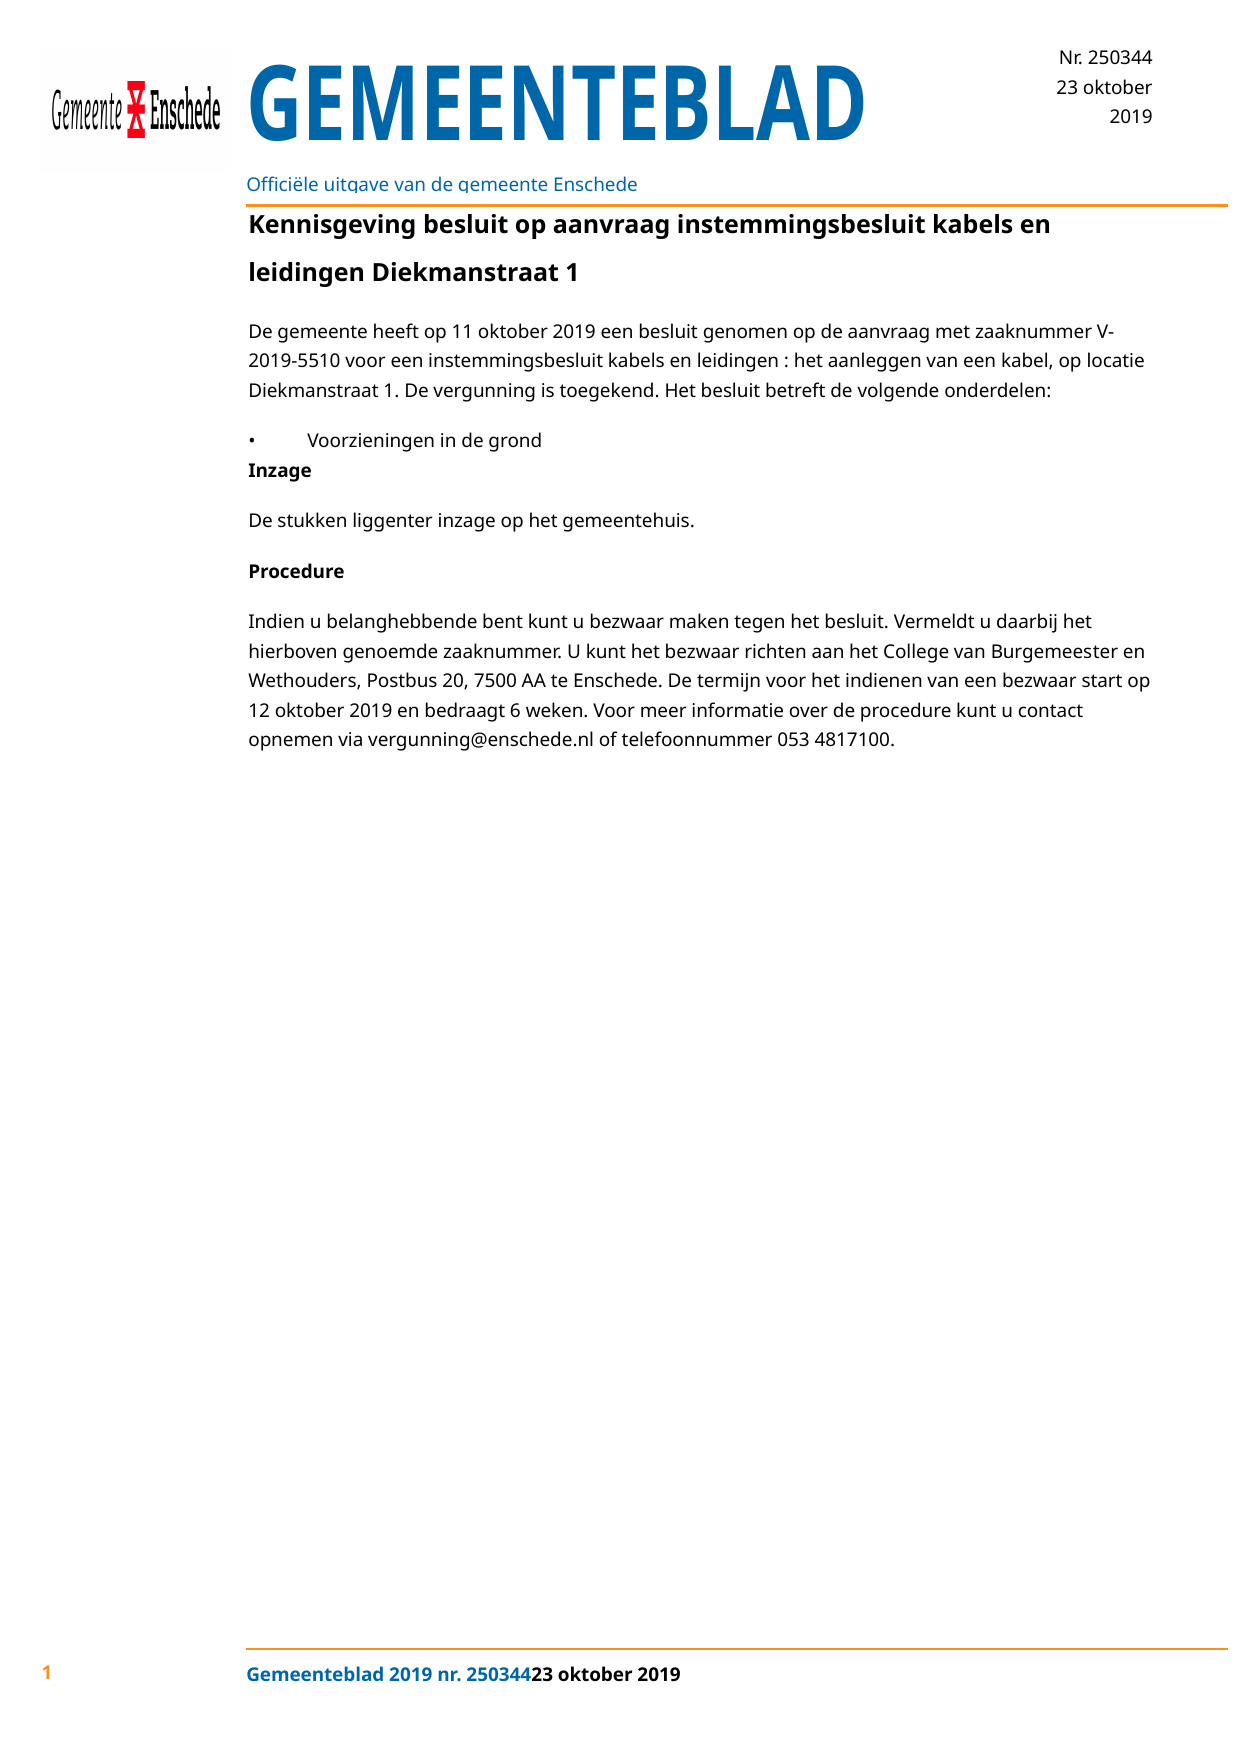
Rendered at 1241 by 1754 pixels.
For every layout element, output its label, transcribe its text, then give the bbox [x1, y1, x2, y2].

list Voorzieningen in de grond [248, 427, 1152, 453]
text Kennisgeving besluit op aanvraag instemmingsbesluit kabels en leidingen Diekmanstraat 1 [248, 207, 1152, 288]
picture [41, 47, 231, 172]
text De stukken liggenter inzage op het gemeentehuis. [248, 507, 1152, 533]
text Indien u belanghebbende bent kunt u bezwaar maken tegen het besluit. Vermeldt u daarbij het hierboven genoemde zaaknummer. U kunt het bezwaar richten aan het College van Burgemees­ter en Wethouders, Postbus 20, 7500 AA te Enschede. De termijn voor het indienen van een bezwaar start op 12 oktober 2019 en bedraagt 6 weken. Voor meer informatie over de procedure kunt u contact opnemen via vergunning@enschede.nl of telefoonnummer 053 4817100. [248, 608, 1152, 752]
text De gemeente heeft op 11 oktober 2019 een besluit genomen op de aanvraag met zaaknummer V-2019-5510 voor een instemmingsbesluit kabels en leidingen : het aanleggen van een kabel, op locatie Diekmanstraat 1. De vergunning is toegekend. Het besluit betreft de volgende onderdelen: [248, 318, 1152, 403]
text Procedure [248, 558, 1152, 584]
text Inzage [248, 457, 1152, 483]
